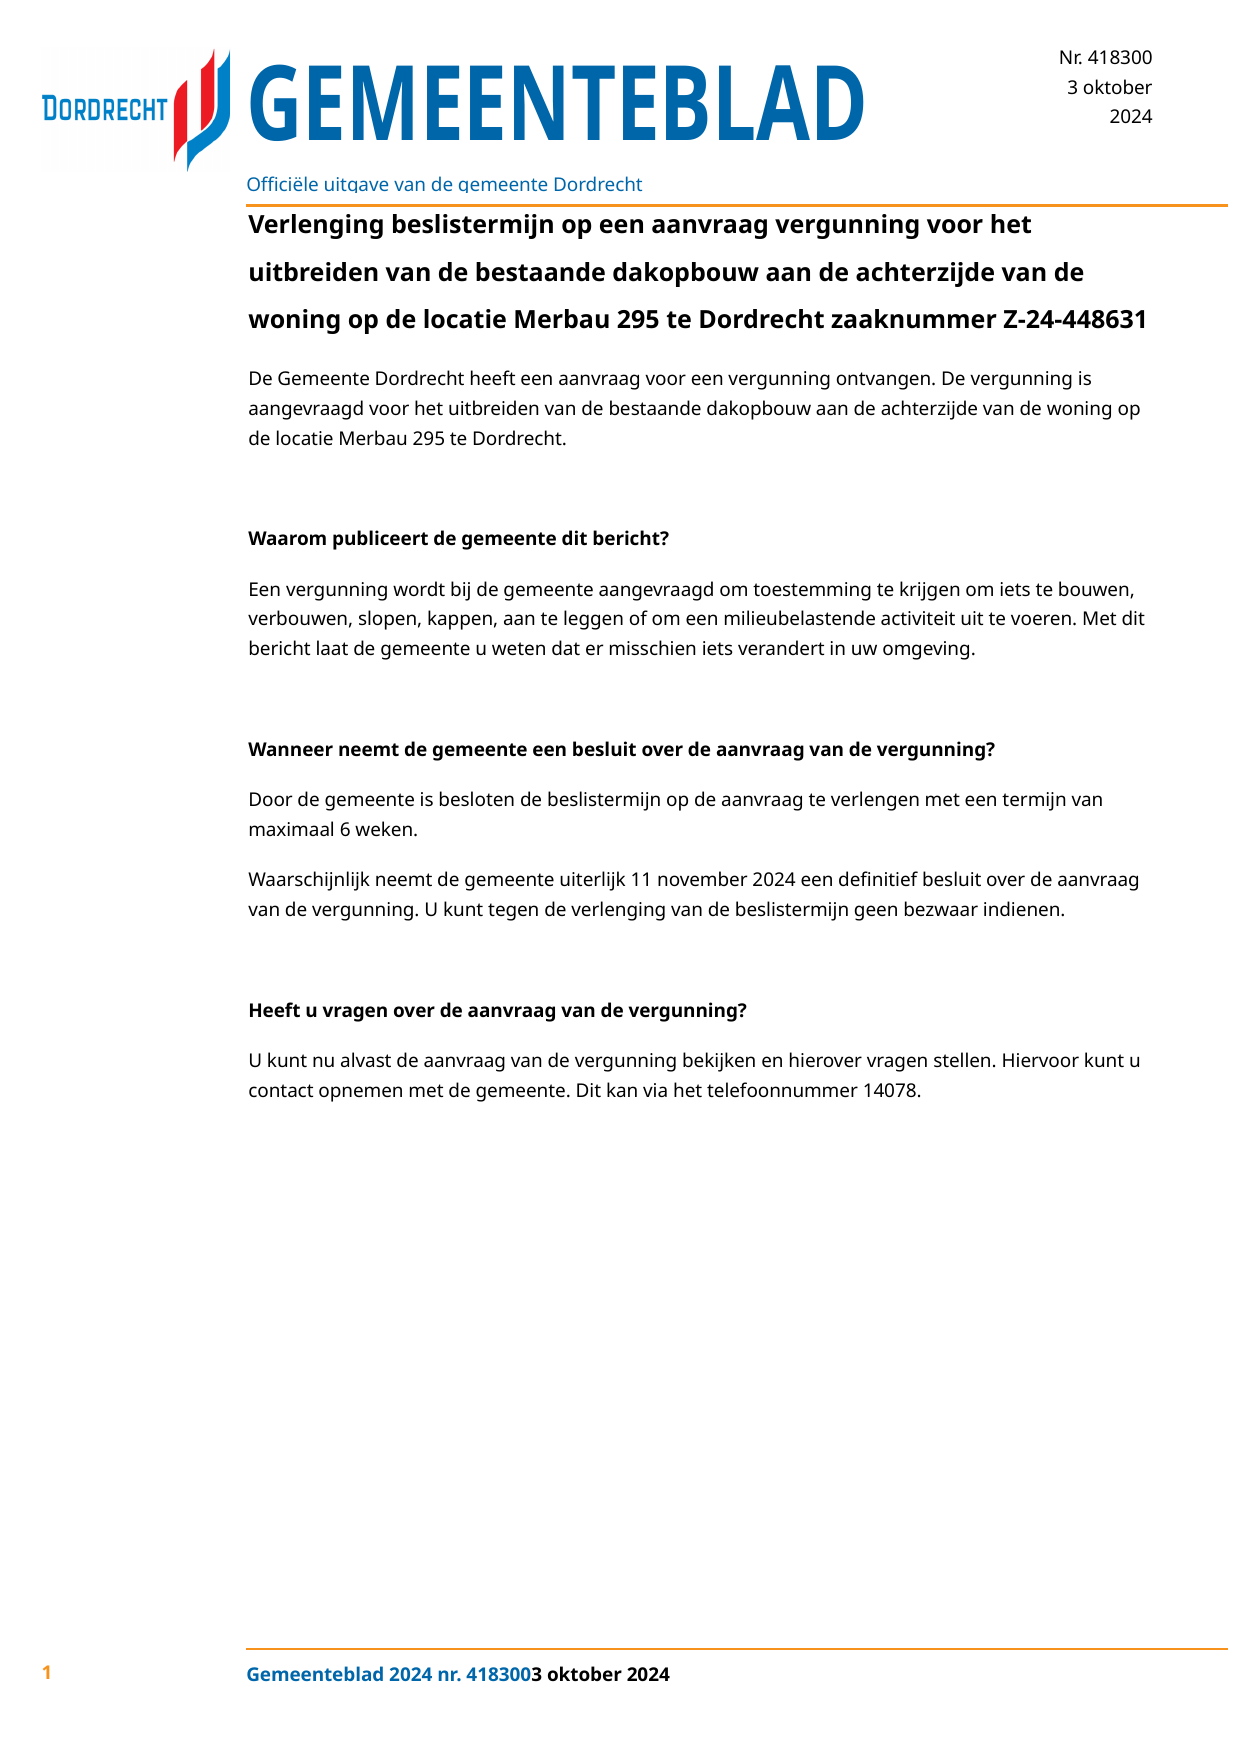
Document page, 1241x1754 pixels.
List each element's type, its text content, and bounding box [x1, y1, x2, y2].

text Heeft u vragen over de aanvraag van de vergunning? [248, 997, 1152, 1022]
text U kunt nu alvast de aanvraag van de vergunning bekijken en hierover vragen stellen. Hiervoor kunt u contact opnemen met de gemeente. Dit kan via het telefoonnummer 14078. [248, 1047, 1152, 1102]
text Waarom publiceert de gemeente dit bericht? [248, 526, 1152, 551]
text Verlenging beslistermijn op een aanvraag vergunning voor het uitbreiden van de bestaande dakopbouw aan de achterzijde van de woning op de locatie Merbau 295 te Dordrecht zaaknummer Z-24-448631 [248, 207, 1152, 336]
text Door de gemeente is besloten de beslistermijn op de aanvraag te verlengen met een termijn van maximaal 6 weken. [248, 786, 1152, 842]
text Wanneer neemt de gemeente een besluit over de aanvraag van de vergunning? [248, 736, 1152, 762]
text De Gemeente Dordrecht heeft een aanvraag voor een vergunning ontvangen. De vergunning is aangevraagd voor het uitbreiden van de bestaande dakopbouw aan de achterzijde van de woning op de locatie Merbau 295 te Dordrecht. [248, 366, 1152, 450]
text Een vergunning wordt bij de gemeente aangevraagd om toestemming te krijgen om iets te bouwen, verbouwen, slopen, kappen, aan te leggen of om een milieubelastende activiteit uit te voeren. Met dit bericht laat de gemeente u weten dat er misschien iets verandert in uw omgeving. [248, 576, 1152, 661]
picture [41, 47, 231, 172]
text Waarschijnlijk neemt de gemeente uiterlijk 11 november 2024 een definitief besluit over de aanvraag van de vergunning. U kunt tegen de verlenging van de beslistermijn geen bezwaar indienen. [248, 866, 1152, 922]
